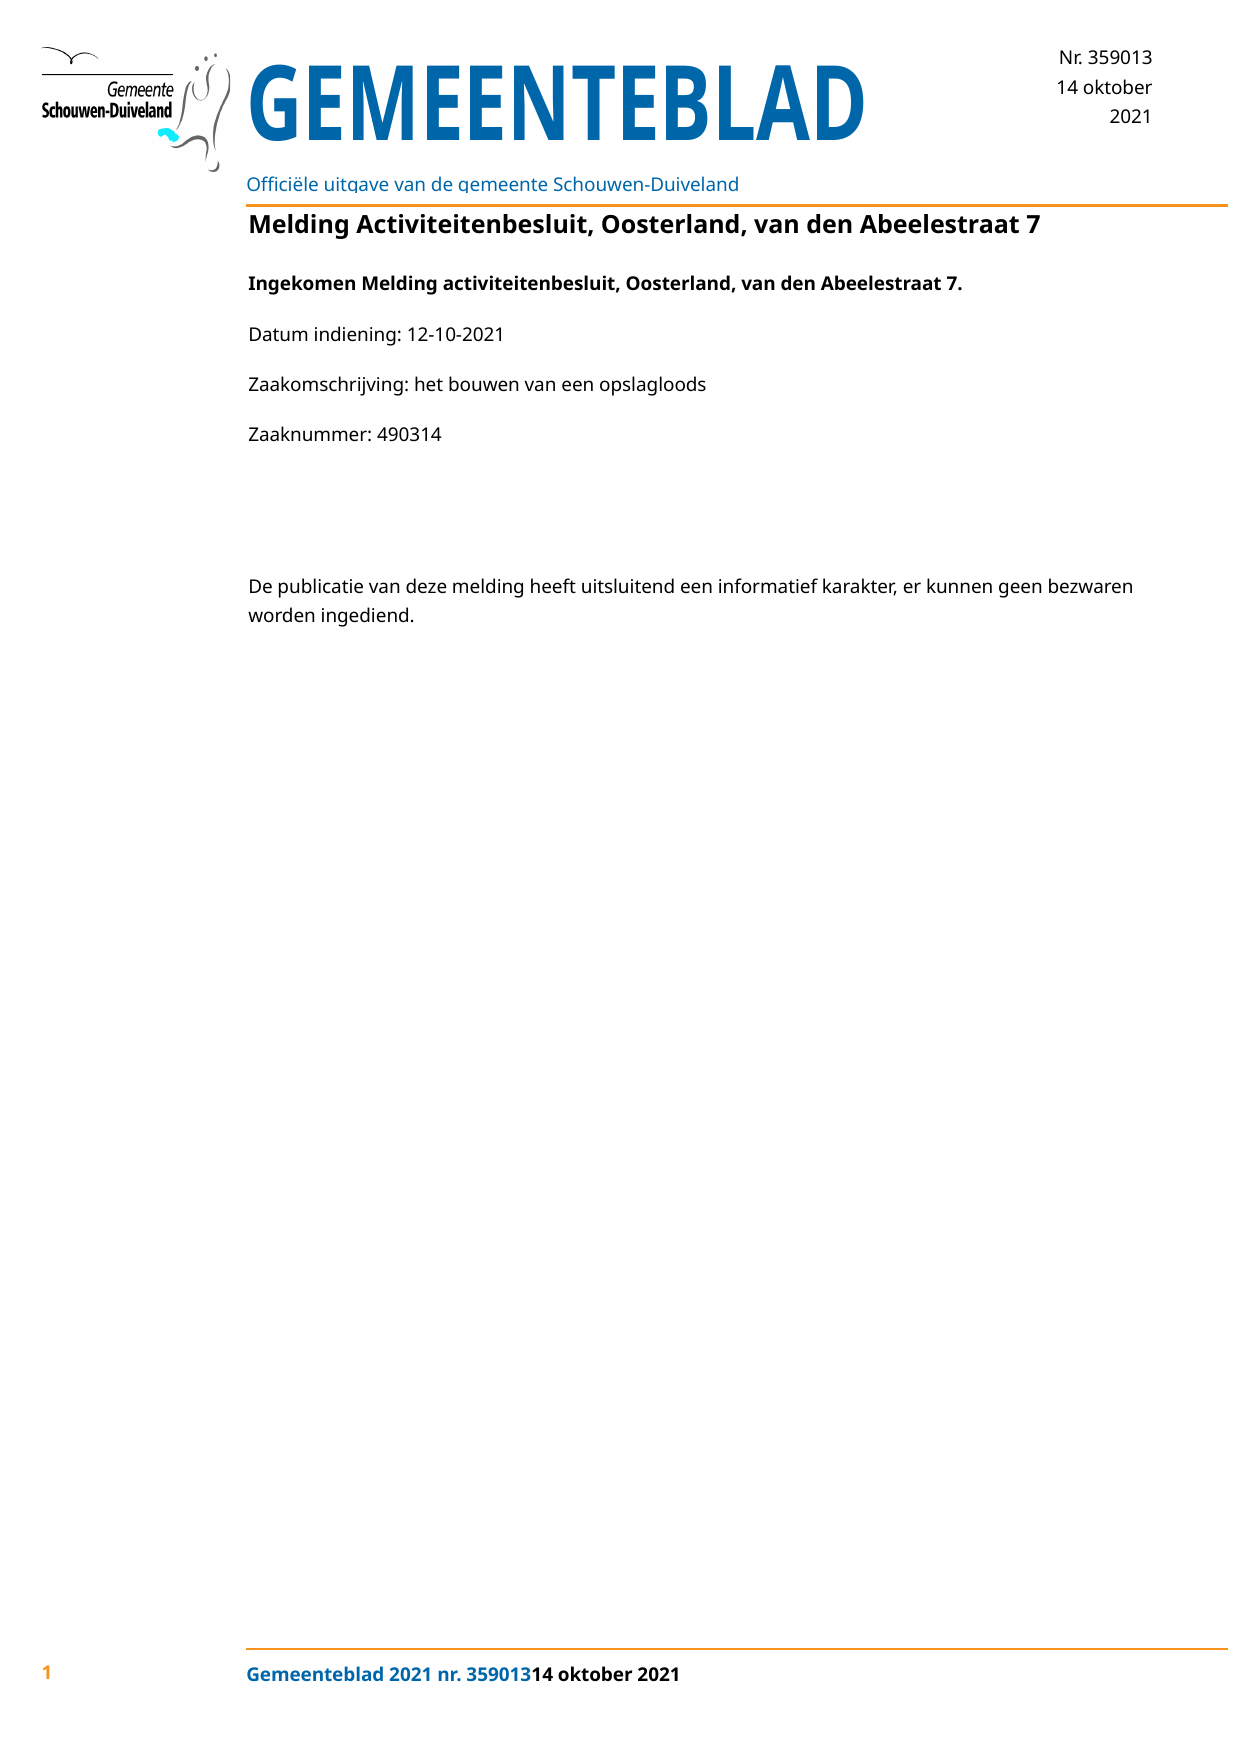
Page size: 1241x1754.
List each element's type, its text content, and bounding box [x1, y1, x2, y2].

text Datum indiening: 12-10-2021 [248, 321, 1152, 346]
text Melding Activiteitenbesluit, Oosterland, van den Abeelestraat 7 [248, 207, 1152, 241]
text De publicatie van deze melding heeft uitsluitend een informatief karakter, er kunnen geen bezwaren worden ingediend. [248, 573, 1152, 628]
text Ingekomen Melding activiteitenbesluit, Oosterland, van den Abeelestraat 7. [248, 270, 1152, 296]
picture [41, 47, 231, 172]
text Zaakomschrijving: het bouwen van een opslagloods [248, 371, 1152, 397]
text Zaaknummer: 490314 [248, 422, 1152, 447]
